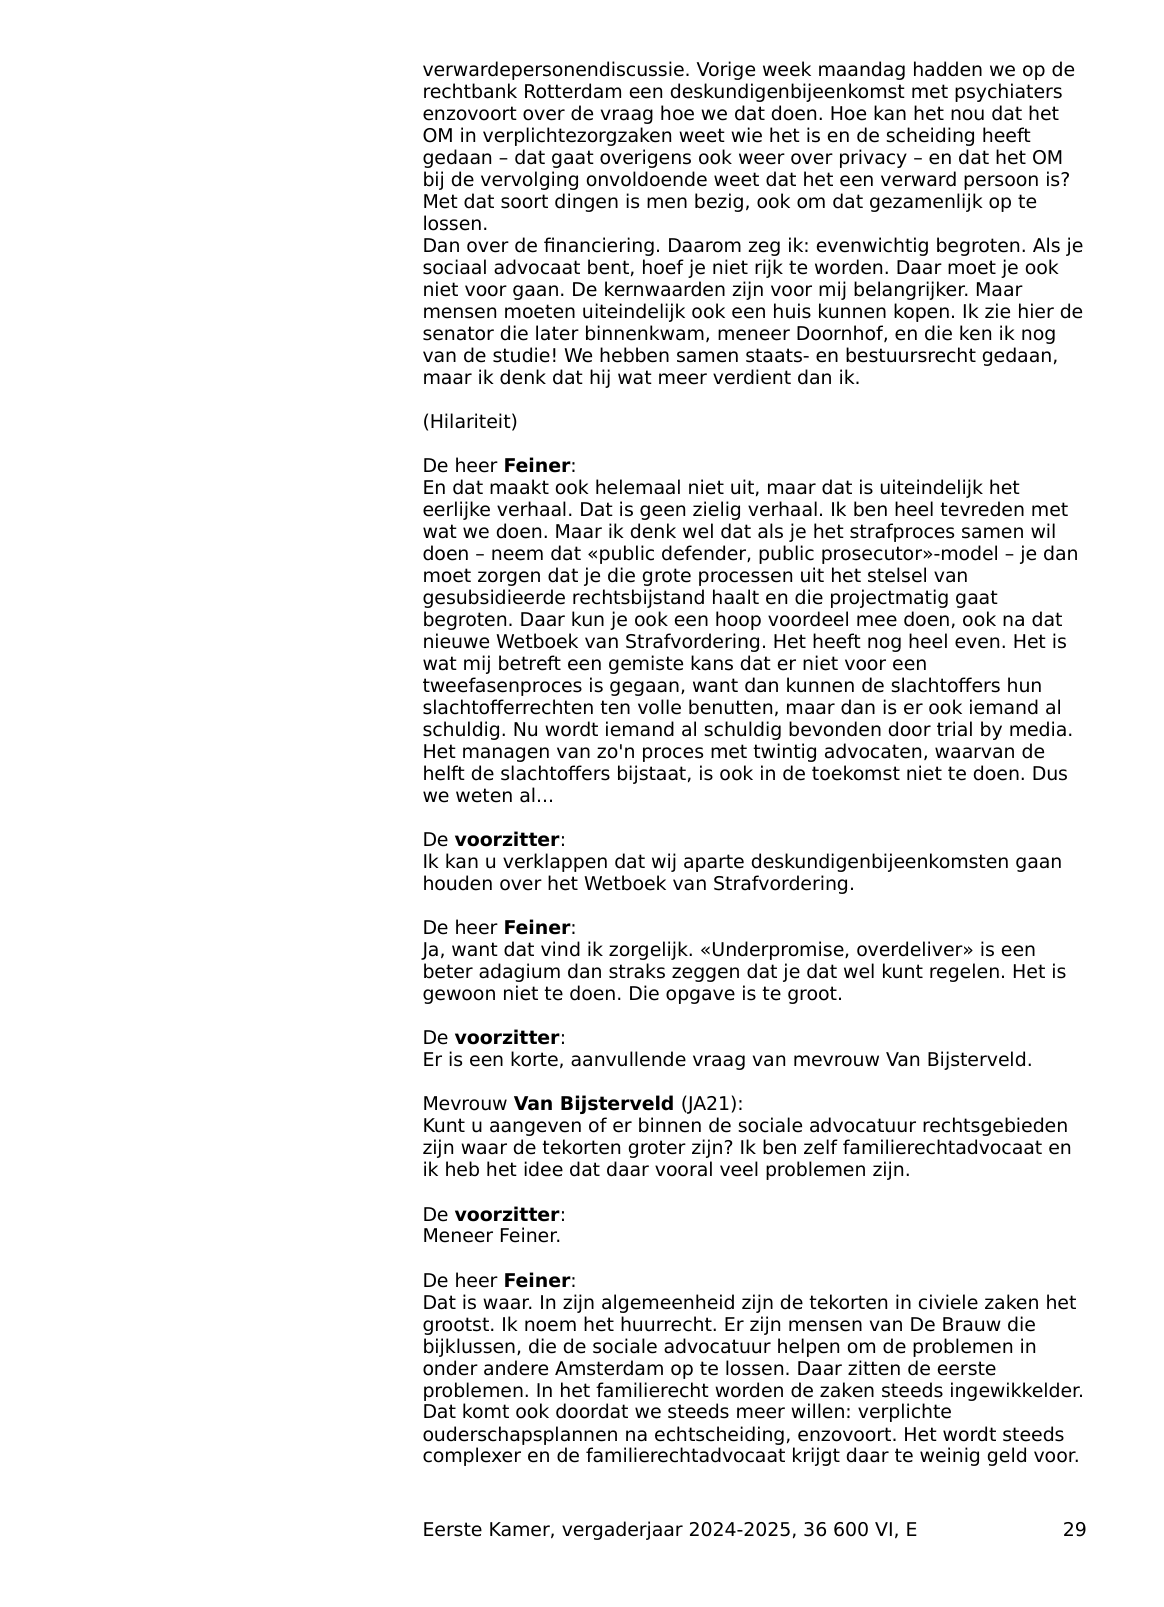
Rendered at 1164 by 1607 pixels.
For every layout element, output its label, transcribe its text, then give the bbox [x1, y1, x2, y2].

text De heer Feiner: [422, 1269, 1087, 1292]
text De heer Feiner: [422, 455, 1087, 477]
text De voorzitter: [422, 1027, 1087, 1049]
text verwardepersonendiscussie. Vorige week maandag hadden we op de rechtbank Rotterdam een deskundigenbijeenkomst met psychiaters enzovoort over de vraag hoe we dat doen. Hoe kan het nou dat het OM in verplichtezorgzaken weet wie het is en de scheiding heeft gedaan – dat gaat overigens ook weer over privacy – en dat het OM bij de vervolging onvoldoende weet dat het een verward persoon is? Met dat soort dingen is men bezig, ook om dat gezamenlijk op te lossen. [422, 59, 1087, 235]
text Kunt u aangeven of er binnen de sociale advocatuur rechtsgebieden zijn waar de tekorten groter zijn? Ik ben zelf familierechtadvocaat en ik heb het idee dat daar vooral veel problemen zijn. [422, 1115, 1087, 1181]
text De voorzitter: [422, 1203, 1087, 1225]
text De heer Feiner: [422, 917, 1087, 939]
text Meneer Feiner. [422, 1225, 1087, 1247]
text (Hilariteit) [422, 411, 1087, 433]
text Ja, want dat vind ik zorgelijk. «Underpromise, overdeliver» is een beter adagium dan straks zeggen dat je dat wel kunt regelen. Het is gewoon niet te doen. Die opgave is te groot. [422, 939, 1087, 1005]
text Dat is waar. In zijn algemeenheid zijn de tekorten in civiele zaken het grootst. Ik noem het huurrecht. Er zijn mensen van De Brauw die bijklussen, die de sociale advocatuur helpen om de problemen in onder andere Amsterdam op te lossen. Daar zitten de eerste problemen. In het familierecht worden de zaken steeds ingewikkelder. Dat komt ook doordat we steeds meer willen: verplichte ouderschapsplannen na echtscheiding, enzovoort. Het wordt steeds complexer en de familierechtadvocaat krijgt daar te weinig geld voor. [422, 1292, 1087, 1467]
text Er is een korte, aanvullende vraag van mevrouw Van Bijsterveld. [422, 1049, 1087, 1071]
text Ik kan u verklappen dat wij aparte deskundigenbijeenkomsten gaan houden over het Wetboek van Strafvordering. [422, 851, 1087, 895]
text En dat maakt ook helemaal niet uit, maar dat is uiteindelijk het eerlijke verhaal. Dat is geen zielig verhaal. Ik ben heel tevreden met wat we doen. Maar ik denk wel dat als je het strafproces samen wil doen – neem dat «public defender, public prosecutor»-model – je dan moet zorgen dat je die grote processen uit het stelsel van gesubsidieerde rechtsbijstand haalt en die projectmatig gaat begroten. Daar kun je ook een hoop voordeel mee doen, ook na dat nieuwe Wetboek van Strafvordering. Het heeft nog heel even. Het is wat mij betreft een gemiste kans dat er niet voor een tweefasenproces is gegaan, want dan kunnen de slachtoffers hun slachtofferrechten ten volle benutten, maar dan is er ook iemand al schuldig. Nu wordt iemand al schuldig bevonden door trial by media. Het managen van zo'n proces met twintig advocaten, waarvan de helft de slachtoffers bijstaat, is ook in de toekomst niet te doen. Dus we weten al... [422, 477, 1087, 807]
text Dan over de financiering. Daarom zeg ik: evenwichtig begroten. Als je sociaal advocaat bent, hoef je niet rijk te worden. Daar moet je ook niet voor gaan. De kernwaarden zijn voor mij belangrijker. Maar mensen moeten uiteindelijk ook een huis kunnen kopen. Ik zie hier de senator die later binnenkwam, meneer Doornhof, en die ken ik nog van de studie! We hebben samen staats- en bestuursrecht gedaan, maar ik denk dat hij wat meer verdient dan ik. [422, 235, 1087, 389]
text Mevrouw Van Bijsterveld (JA21): [422, 1093, 1087, 1115]
text De voorzitter: [422, 829, 1087, 851]
